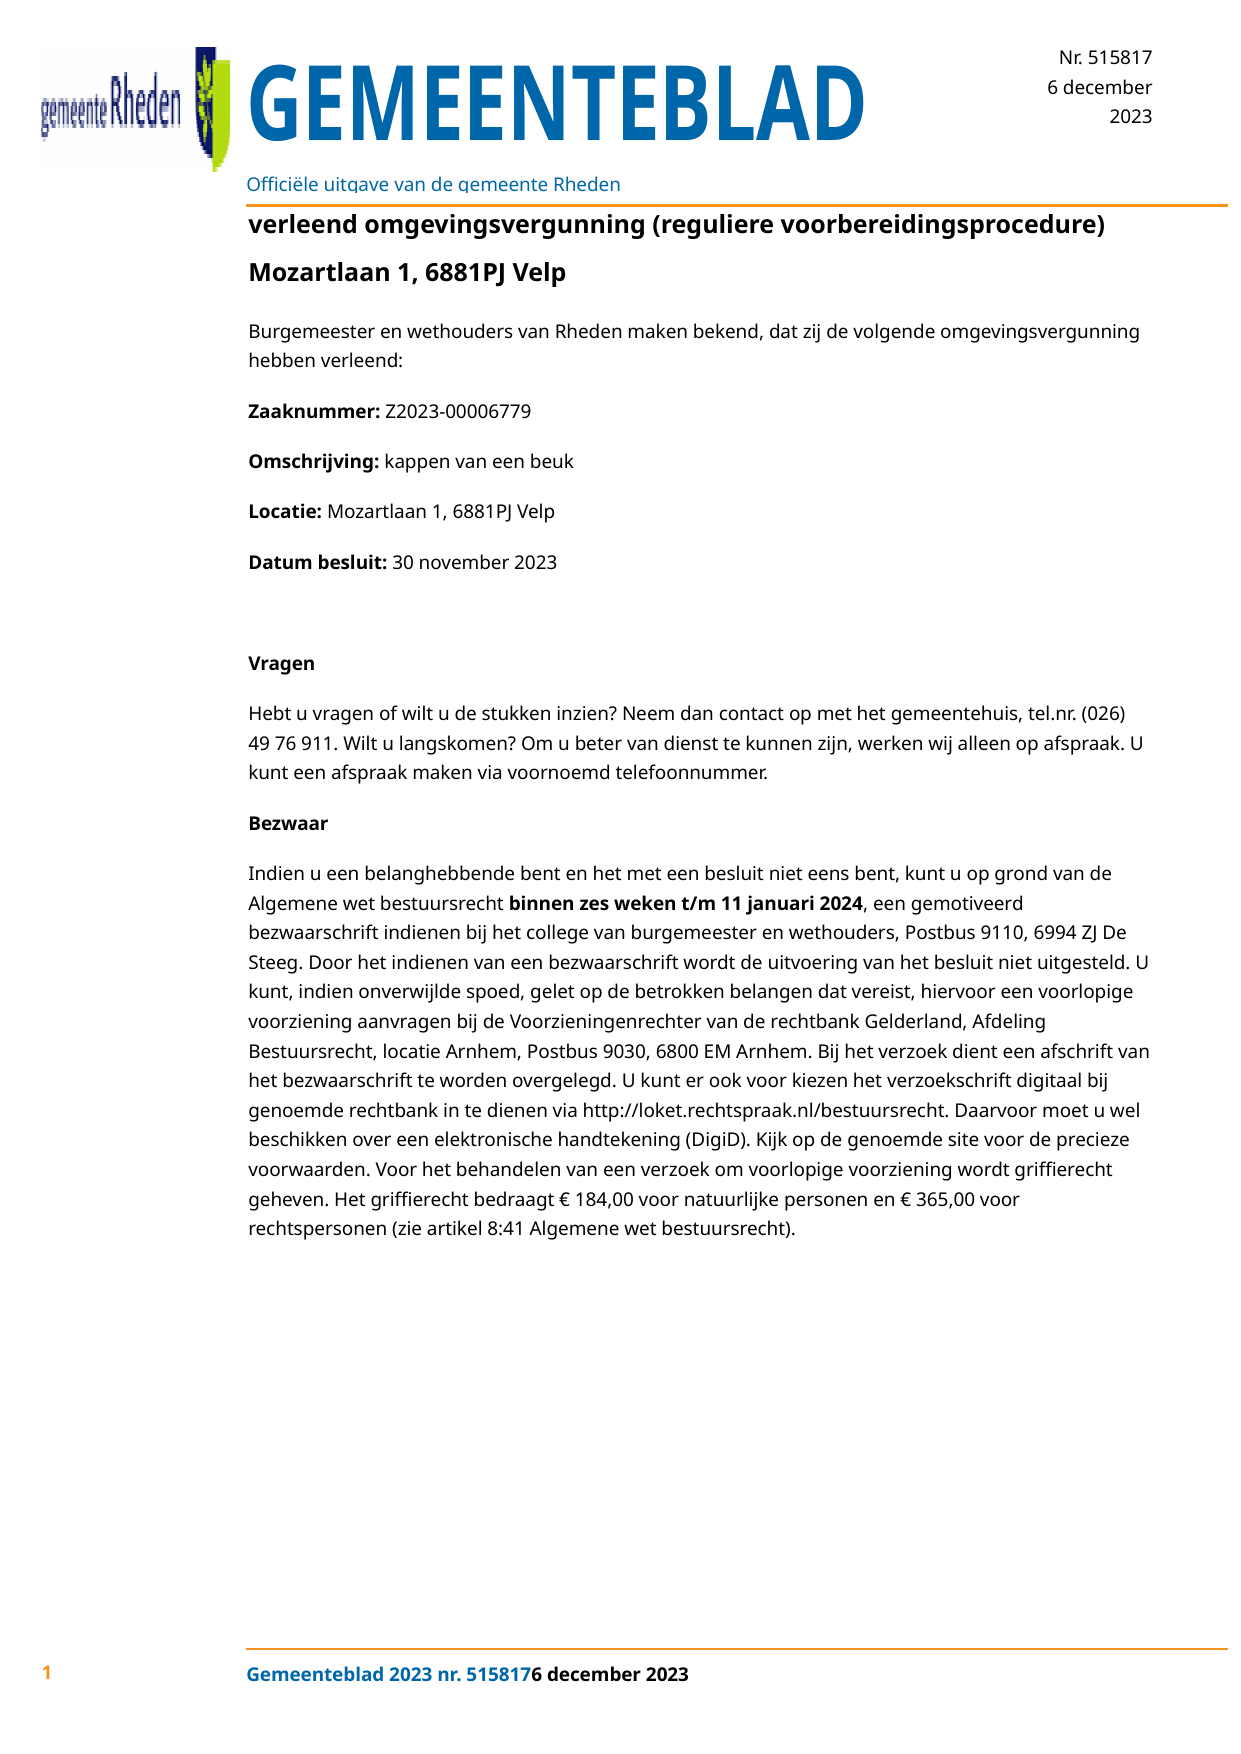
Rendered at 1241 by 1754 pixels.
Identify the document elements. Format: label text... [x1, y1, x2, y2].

picture [41, 47, 231, 172]
text Burgemeester en wethouders van Rheden maken bekend, dat zij de volgende omgevingsvergunning hebben verleend: [248, 318, 1152, 373]
text Indien u een belanghebbende bent en het met een besluit niet eens bent, kunt u op grond van de Algemene wet bestuursrecht binnen zes weken t/m 11 januari 2024, een gemotiveerd bezwaarschrift indienen bij het college van burgemeester en wethouders, Postbus 9110, 6994 ZJ De Steeg. Door het indienen van een bezwaarschrift wordt de uitvoering van het besluit niet uitgesteld. U kunt, indien onverwijlde spoed, gelet op de betrokken belangen dat vereist, hiervoor een voorlopige voorziening aanvragen bij de Voorzieningenrechter van de rechtbank Gelderland, Afdeling Bestuursrecht, locatie Arnhem, Postbus 9030, 6800 EM Arnhem. Bij het verzoek dient een afschrift van het bezwaarschrift te worden overgelegd. U kunt er ook voor kiezen het verzoekschrift digitaal bij genoemde rechtbank in te dienen via http://loket.rechtspraak.nl/bestuursrecht. Daarvoor moet u wel beschikken over een elektronische handtekening (DigiD). Kijk op de genoemde site voor de precieze voorwaarden. Voor het behandelen van een verzoek om voorlopige voorziening wordt griffierecht geheven. Het griffierecht bedraagt € 184,00 voor natuurlijke personen en € 365,00 voor rechtspersonen (zie artikel 8:41 Algemene wet bestuursrecht). [248, 860, 1152, 1241]
text Datum besluit: 30 november 2023 [248, 549, 1152, 575]
text Zaaknummer: Z2023-00006779 [248, 398, 1152, 424]
text verleend omgevingsvergunning (reguliere voorbereidingsprocedure) Mozartlaan 1, 6881PJ Velp [248, 207, 1152, 288]
text Locatie: Mozartlaan 1, 6881PJ Velp [248, 499, 1152, 524]
text Hebt u vragen of wilt u de stukken inzien? Neem dan contact op met het gemeentehuis, tel.nr. (026) 49 76 911. Wilt u langskomen? Om u beter van dienst te kunnen zijn, werken wij alleen op afspraak. U kunt een afspraak maken via voornoemd telefoonnummer. [248, 700, 1152, 785]
text Vragen [248, 650, 1152, 676]
text Bezwaar [248, 810, 1152, 836]
text Omschrijving: kappen van een beuk [248, 448, 1152, 474]
